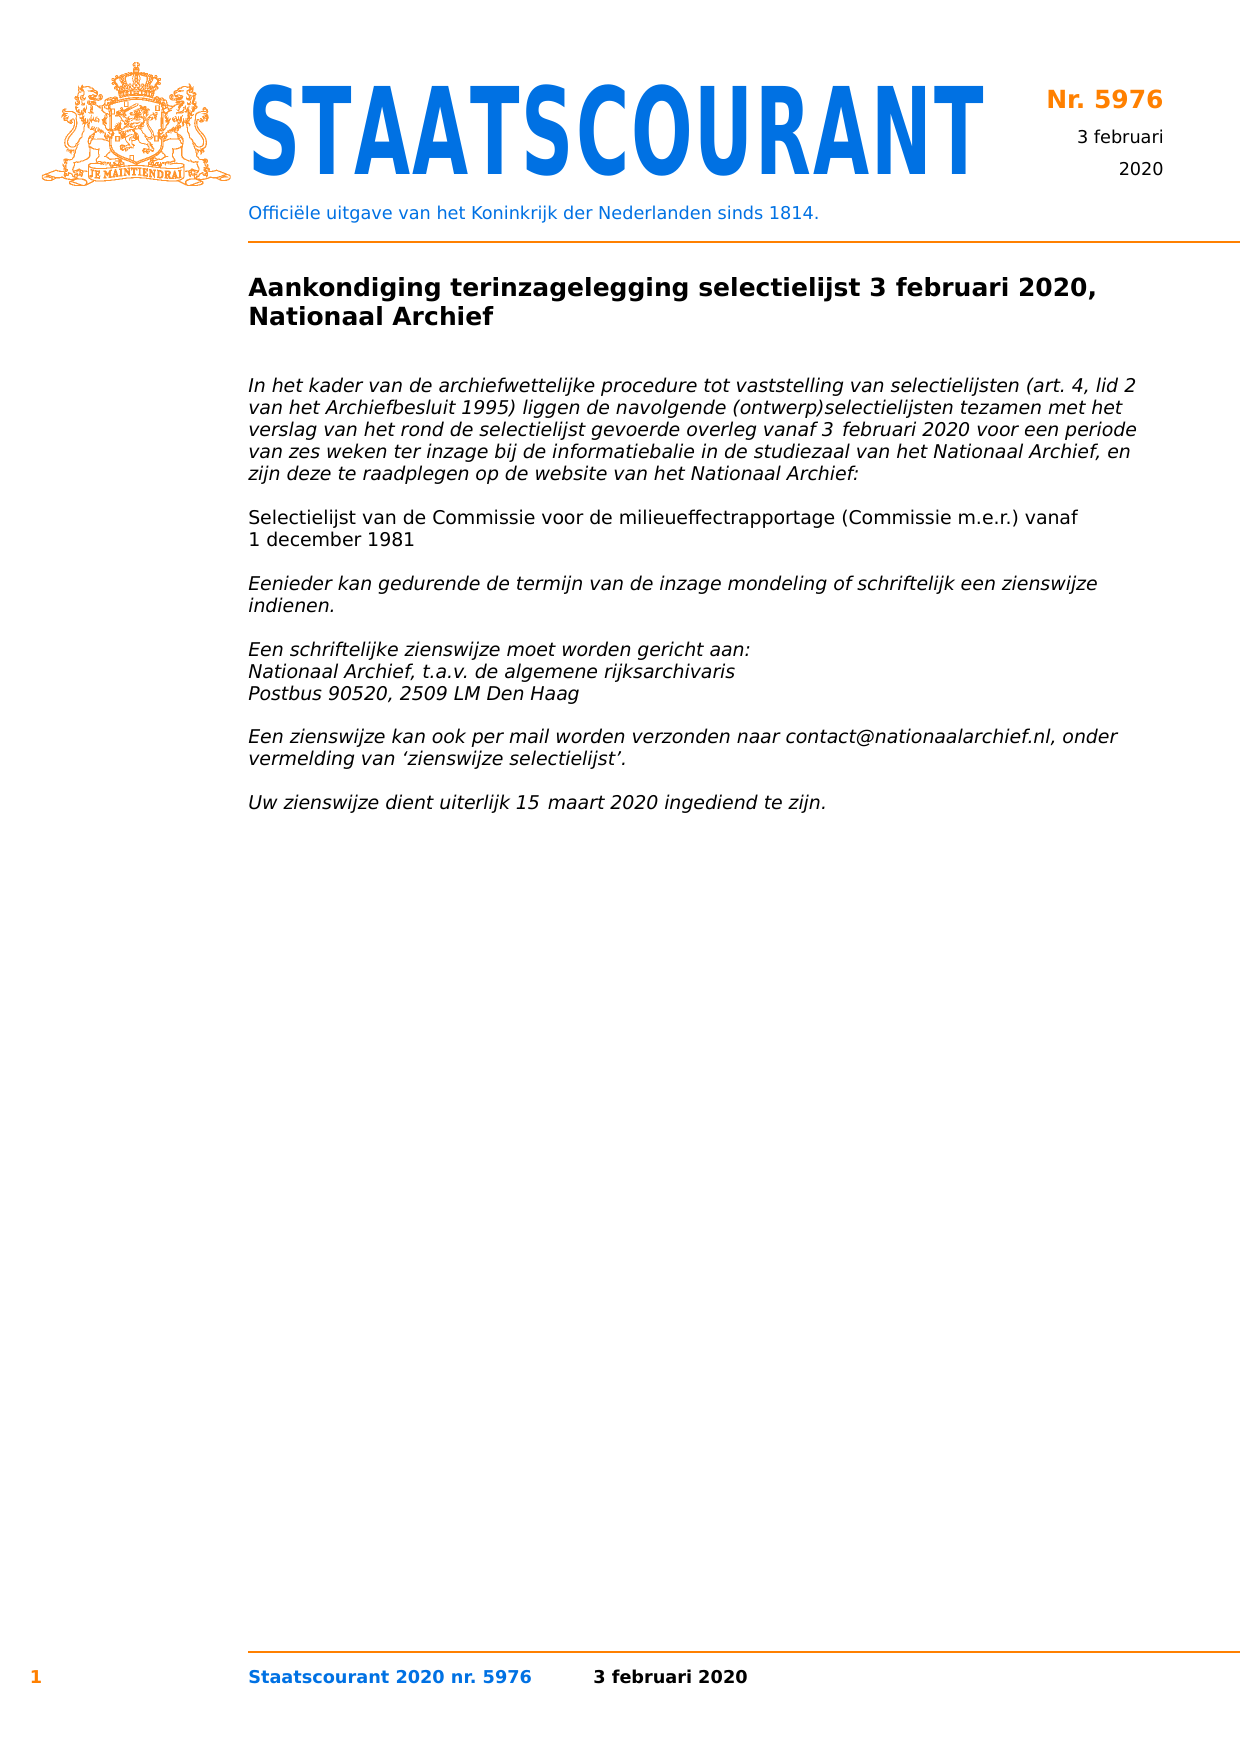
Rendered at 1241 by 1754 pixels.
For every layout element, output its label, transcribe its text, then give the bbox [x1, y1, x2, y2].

table_cell 2020 [998, 153, 1240, 203]
text Eenieder kan gedurende de termijn van de inzage mondeling of schriftelijk een zienswijze indienen. [248, 573, 1163, 617]
table_header [25, 62, 248, 241]
text Selectielijst van de Commissie voor de milieueffectrapportage (Commissie m.e.r.) vanaf 1 december 1981 [248, 507, 1163, 551]
text Een zienswijze kan ook per mail worden verzonden naar contact@nationaalarchief.nl, onder vermelding van ‘zienswijze selectielijst’. [248, 726, 1163, 770]
picture [41, 62, 231, 186]
text Een schriftelijke zienswijze moet worden gericht aan: [248, 638, 1163, 661]
table_header Nr. 5976 [998, 62, 1240, 121]
text Postbus 90520, 2509 LM Den Haag [248, 682, 1163, 704]
table_cell 3 februari [998, 121, 1240, 153]
table_cell Officiële uitgave van het Koninkrijk der Nederlanden sinds 1814. [248, 203, 1240, 241]
table_header STAATSCOURANT [248, 62, 998, 203]
text Uw zienswijze dient uiterlijk 15 maart 2020 ingediend te zijn. [248, 792, 1163, 814]
text Nationaal Archief, t.a.v. de algemene rijksarchivaris [248, 661, 1163, 682]
subtitle Aankondiging terinzagelegging selectielijst 3 februari 2020, Nationaal Archief [248, 273, 1163, 331]
text In het kader van de archiefwettelijke procedure tot vaststelling van selectielijsten (art. 4, lid 2 van het Archiefbesluit 1995) liggen de navolgende (ontwerp)selectielijsten tezamen met het verslag van het rond de selectielijst gevoerde overleg vanaf 3 februari 2020 voor een periode van zes weken ter inzage bij de informatiebalie in de studiezaal van het Nationaal Archief, en zijn deze te raadplegen op de website van het Nationaal Archief: [248, 375, 1163, 485]
